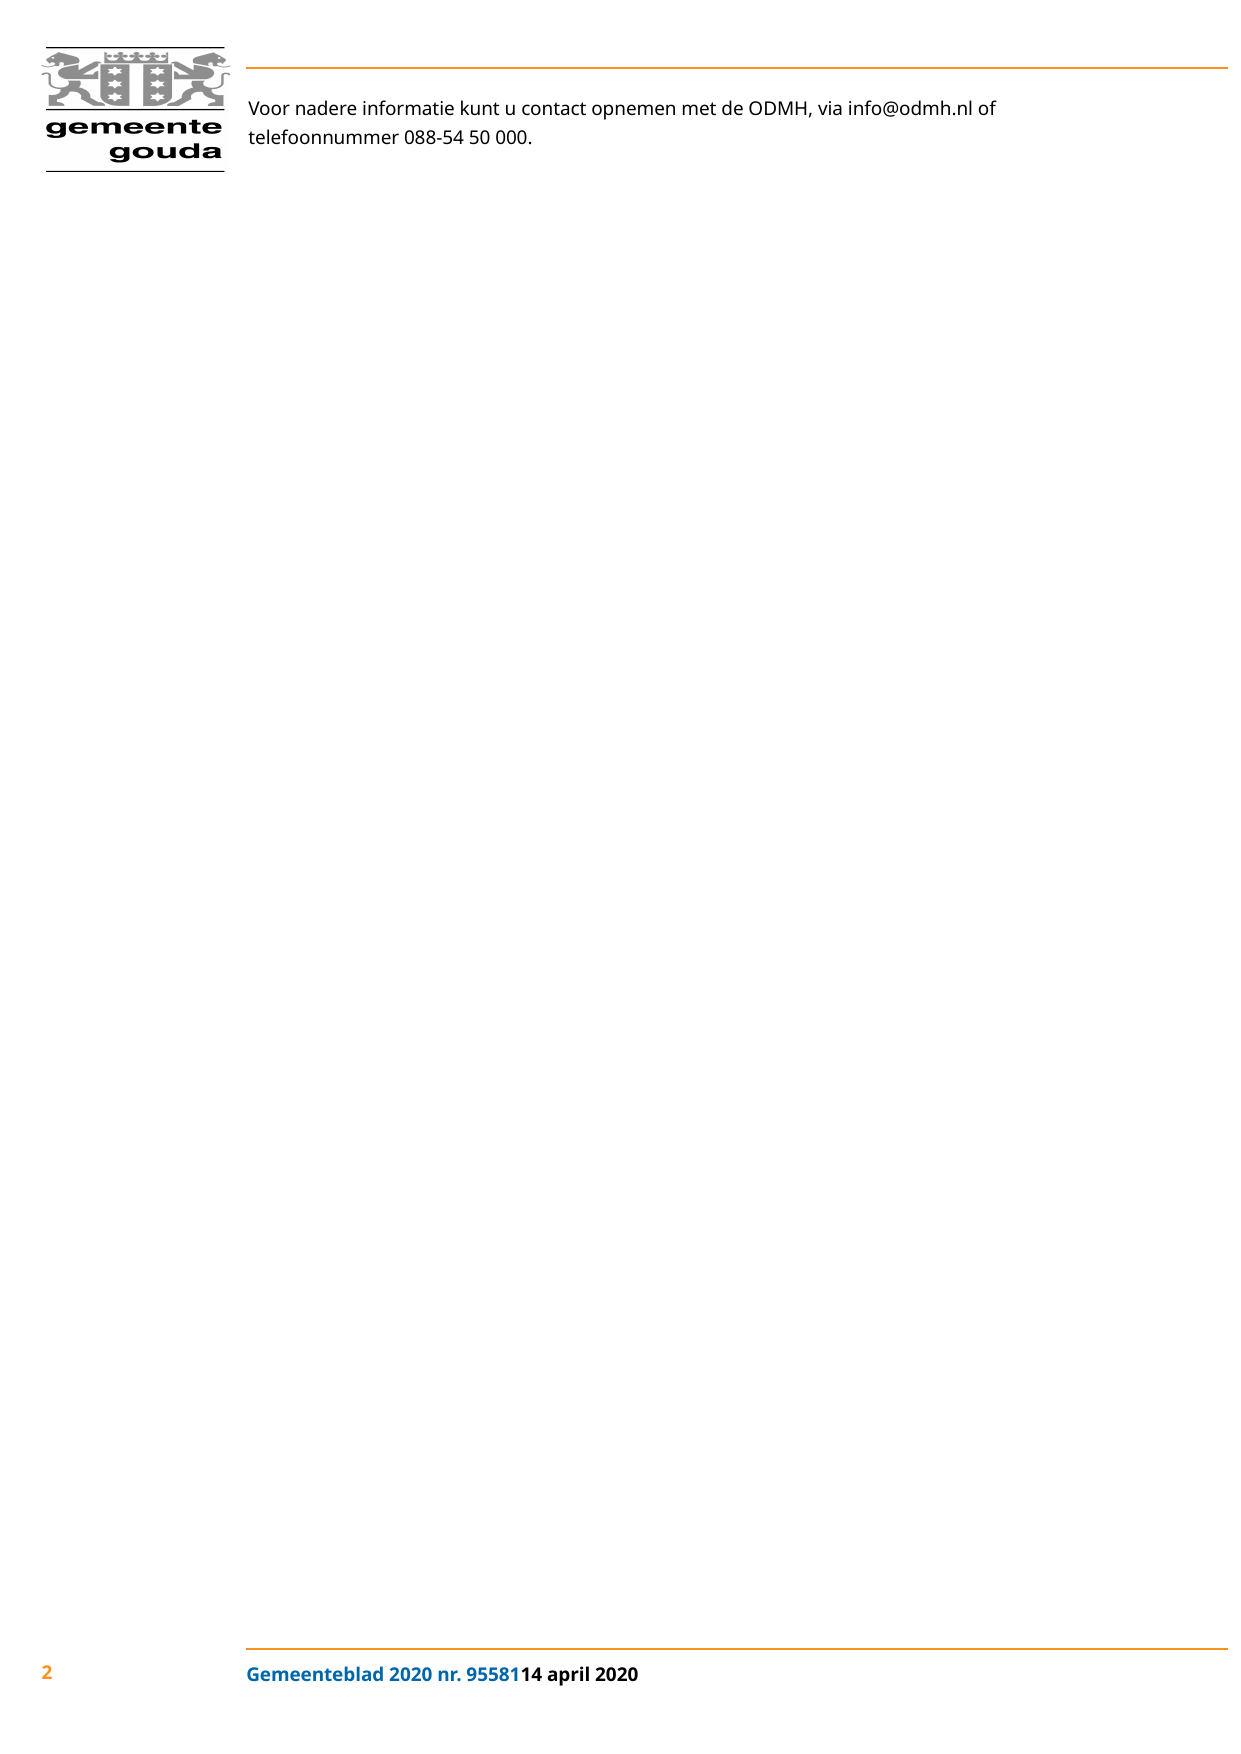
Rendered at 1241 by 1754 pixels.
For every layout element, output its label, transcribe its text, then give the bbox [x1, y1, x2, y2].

text Voor nadere informatie kunt u contact opnemen met de ODMH, via info@odmh.nl of telefoonnummer 088-54 50 000. [248, 95, 1152, 150]
picture [41, 47, 231, 172]
